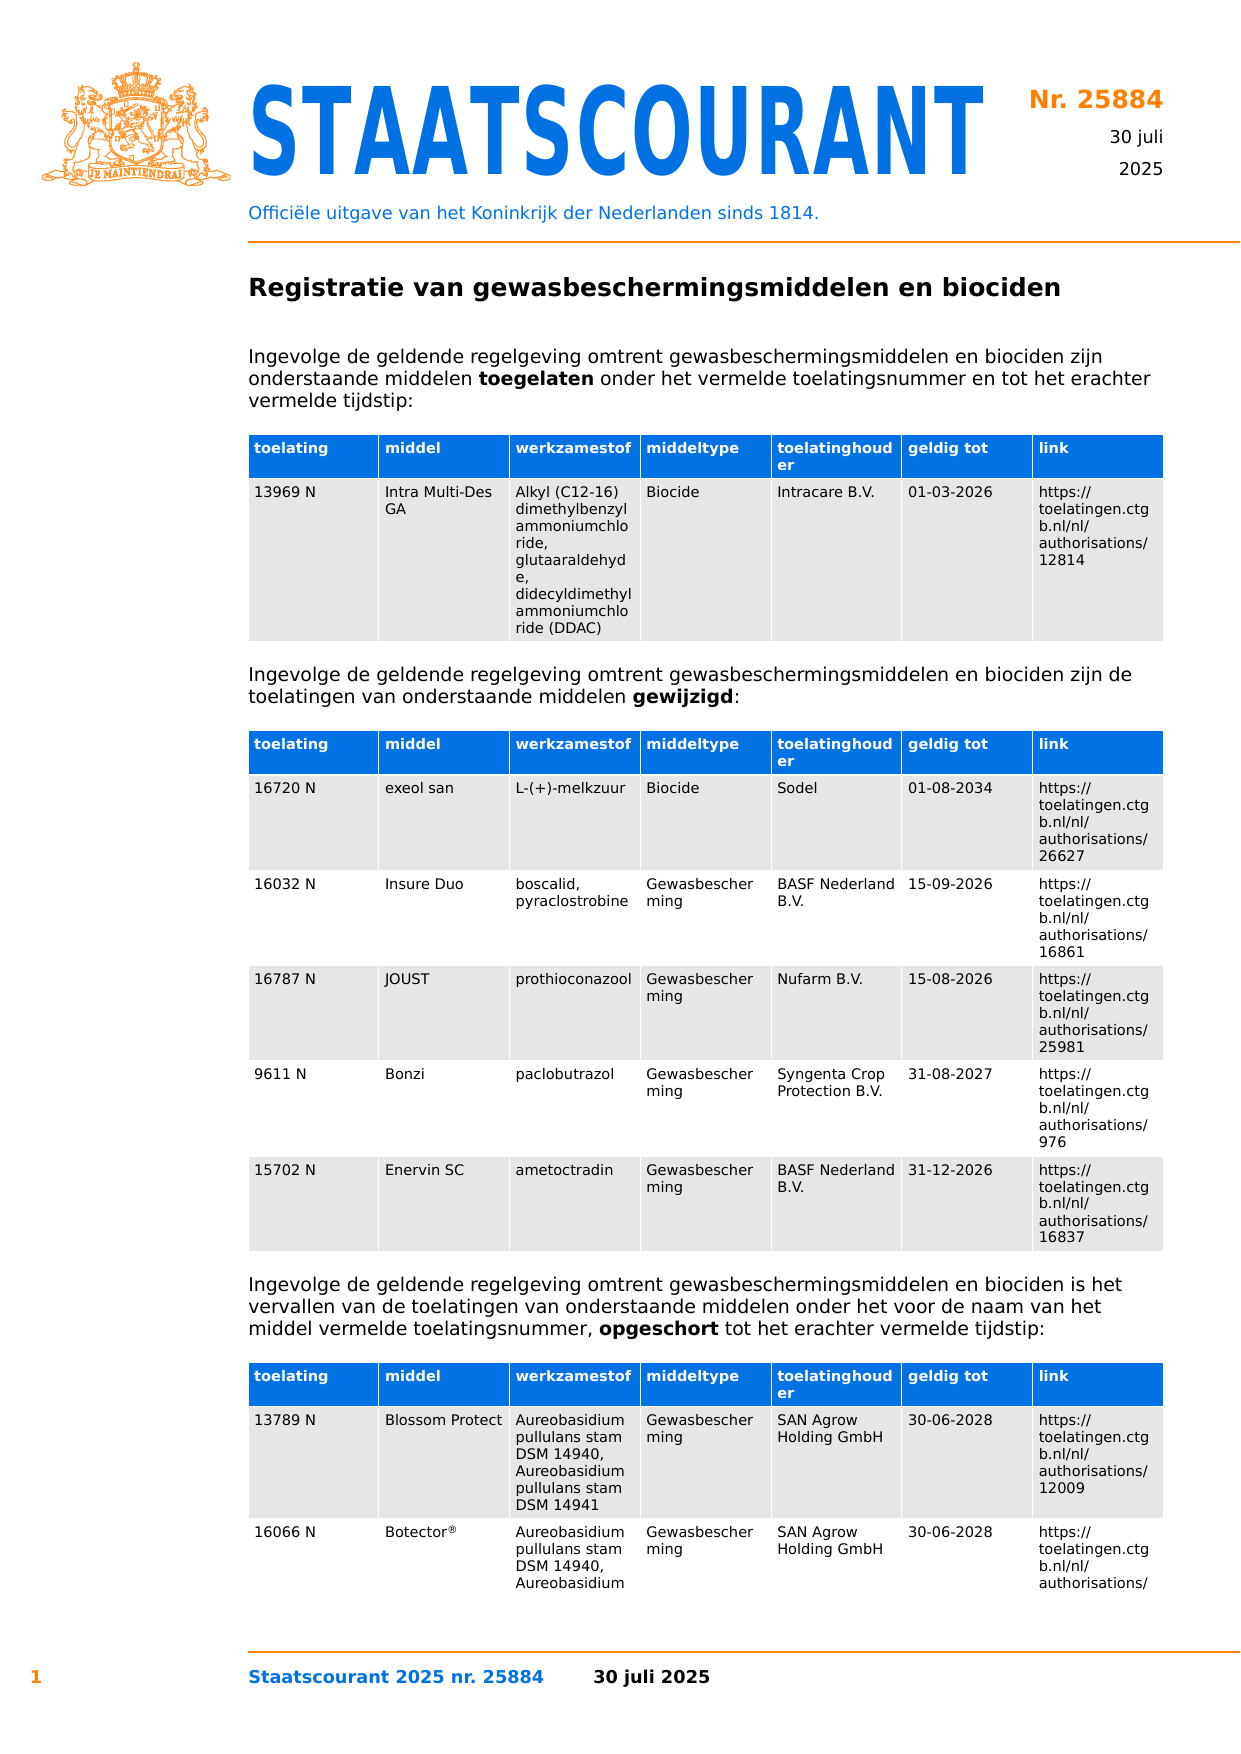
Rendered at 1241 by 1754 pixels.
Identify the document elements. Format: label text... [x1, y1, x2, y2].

table_header werkzamestof [510, 731, 640, 774]
table_header link [1033, 731, 1163, 774]
table_header toelatinghouder [772, 435, 901, 478]
table_cell 16787 N [249, 966, 378, 1060]
table_header link [1033, 1363, 1163, 1406]
table_cell 30-06-2028 [902, 1520, 1032, 1597]
table_cell Aureobasidium pullulans stam DSM 14940, Aureobasidium pullulans stam DSM 14941 [510, 1407, 640, 1518]
table_cell 31-12-2026 [902, 1157, 1032, 1251]
table_cell 30-06-2028 [902, 1407, 1032, 1518]
table_cell Gewasbescherming [641, 1520, 771, 1597]
table_cell https://toelatingen.ctgb.nl/nl/authorisations/12009 [1033, 1407, 1163, 1518]
table_header middeltype [641, 435, 771, 478]
table_header middel [379, 1363, 509, 1406]
table_cell boscalid, pyraclostrobine [510, 871, 640, 965]
table_cell 15-08-2026 [902, 966, 1032, 1060]
table_cell L-(+)-melkzuur [510, 776, 640, 870]
table_header toelating [249, 435, 378, 478]
table_header link [1033, 435, 1163, 478]
table_cell https://toelatingen.ctgb.nl/nl/authorisations/16837 [1033, 1157, 1163, 1251]
table_cell BASF Nederland B.V. [772, 871, 901, 965]
table_cell 30 juli [998, 121, 1240, 153]
table_cell Insure Duo [379, 871, 509, 965]
table_cell https://toelatingen.ctgb.nl/nl/authorisations/25981 [1033, 966, 1163, 1060]
table_cell https://toelatingen.ctgb.nl/nl/authorisations/ [1033, 1520, 1163, 1597]
table_cell paclobutrazol [510, 1061, 640, 1156]
picture [41, 62, 231, 186]
table_cell 16066 N [249, 1520, 378, 1597]
table_cell Gewasbescherming [641, 1157, 771, 1251]
table_cell exeol san [379, 776, 509, 870]
table_cell Sodel [772, 776, 901, 870]
table_header middel [379, 435, 509, 478]
table_cell Biocide [641, 479, 771, 641]
table_header STAATSCOURANT [248, 62, 998, 203]
table_cell Aureobasidium pullulans stam DSM 14940, Aureobasidium [510, 1520, 640, 1597]
table_cell 01-08-2034 [902, 776, 1032, 870]
table_cell JOUST [379, 966, 509, 1060]
table_cell 13789 N [249, 1407, 378, 1518]
table_cell 9611 N [249, 1061, 378, 1156]
subtitle Registratie van gewasbeschermingsmiddelen en biociden [248, 273, 1163, 302]
table_header werkzamestof [510, 1363, 640, 1406]
table_cell SAN Agrow Holding GmbH [772, 1407, 901, 1518]
table_cell 15702 N [249, 1157, 378, 1251]
table_cell Alkyl (C12-16) dimethylbenzylammoniumchloride, glutaaraldehyde, didecyldimethylammoniumchloride (DDAC) [510, 479, 640, 641]
text Ingevolge de geldende regelgeving omtrent gewasbeschermingsmiddelen en biociden zijn onderstaande middelen toegelaten onder het vermelde toelatingsnummer en tot het erachter vermelde tijdstip: [248, 346, 1163, 412]
table_header [25, 62, 248, 241]
table_cell https://toelatingen.ctgb.nl/nl/authorisations/12814 [1033, 479, 1163, 641]
table_header middeltype [641, 1363, 771, 1406]
table_header toelatinghouder [772, 731, 901, 774]
table_header toelatinghouder [772, 1363, 901, 1406]
table_cell 01-03-2026 [902, 479, 1032, 641]
table_cell Gewasbescherming [641, 1407, 771, 1518]
table_cell Nufarm B.V. [772, 966, 901, 1060]
table_header geldig tot [902, 435, 1032, 478]
table_cell 16720 N [249, 776, 378, 870]
table_cell Enervin SC [379, 1157, 509, 1251]
table_cell Blossom Protect [379, 1407, 509, 1518]
table_cell Gewasbescherming [641, 966, 771, 1060]
table_cell https://toelatingen.ctgb.nl/nl/authorisations/16861 [1033, 871, 1163, 965]
table_cell 13969 N [249, 479, 378, 641]
table_cell 16032 N [249, 871, 378, 965]
table_cell https://toelatingen.ctgb.nl/nl/authorisations/26627 [1033, 776, 1163, 870]
table_cell Botector® [379, 1520, 509, 1597]
table_cell 15-09-2026 [902, 871, 1032, 965]
table_cell Bonzi [379, 1061, 509, 1156]
table_cell Gewasbescherming [641, 871, 771, 965]
table_cell BASF Nederland B.V. [772, 1157, 901, 1251]
table_header middel [379, 731, 509, 774]
table_cell Gewasbescherming [641, 1061, 771, 1156]
table_cell 2025 [998, 153, 1240, 203]
table_cell prothioconazool [510, 966, 640, 1060]
table_header toelating [249, 731, 378, 774]
table_cell Biocide [641, 776, 771, 870]
table_header geldig tot [902, 1363, 1032, 1406]
table_cell Syngenta Crop Protection B.V. [772, 1061, 901, 1156]
table_cell Officiële uitgave van het Koninkrijk der Nederlanden sinds 1814. [248, 203, 1240, 241]
table_cell ametoctradin [510, 1157, 640, 1251]
table_cell SAN Agrow Holding GmbH [772, 1520, 901, 1597]
table_header toelating [249, 1363, 378, 1406]
table_header werkzamestof [510, 435, 640, 478]
table_cell 31-08-2027 [902, 1061, 1032, 1156]
text Ingevolge de geldende regelgeving omtrent gewasbeschermingsmiddelen en biociden is het vervallen van de toelatingen van onderstaande middelen onder het voor de naam van het middel vermelde toelatingsnummer, opgeschort tot het erachter vermelde tijdstip: [248, 1274, 1163, 1340]
table_header Nr. 25884 [998, 62, 1240, 121]
text Ingevolge de geldende regelgeving omtrent gewasbeschermingsmiddelen en biociden zijn de toelatingen van onderstaande middelen gewijzigd: [248, 664, 1163, 708]
table_cell Intra Multi-Des GA [379, 479, 509, 641]
table_header middeltype [641, 731, 771, 774]
table_header geldig tot [902, 731, 1032, 774]
table_cell Intracare B.V. [772, 479, 901, 641]
table_cell https://toelatingen.ctgb.nl/nl/authorisations/976 [1033, 1061, 1163, 1156]
